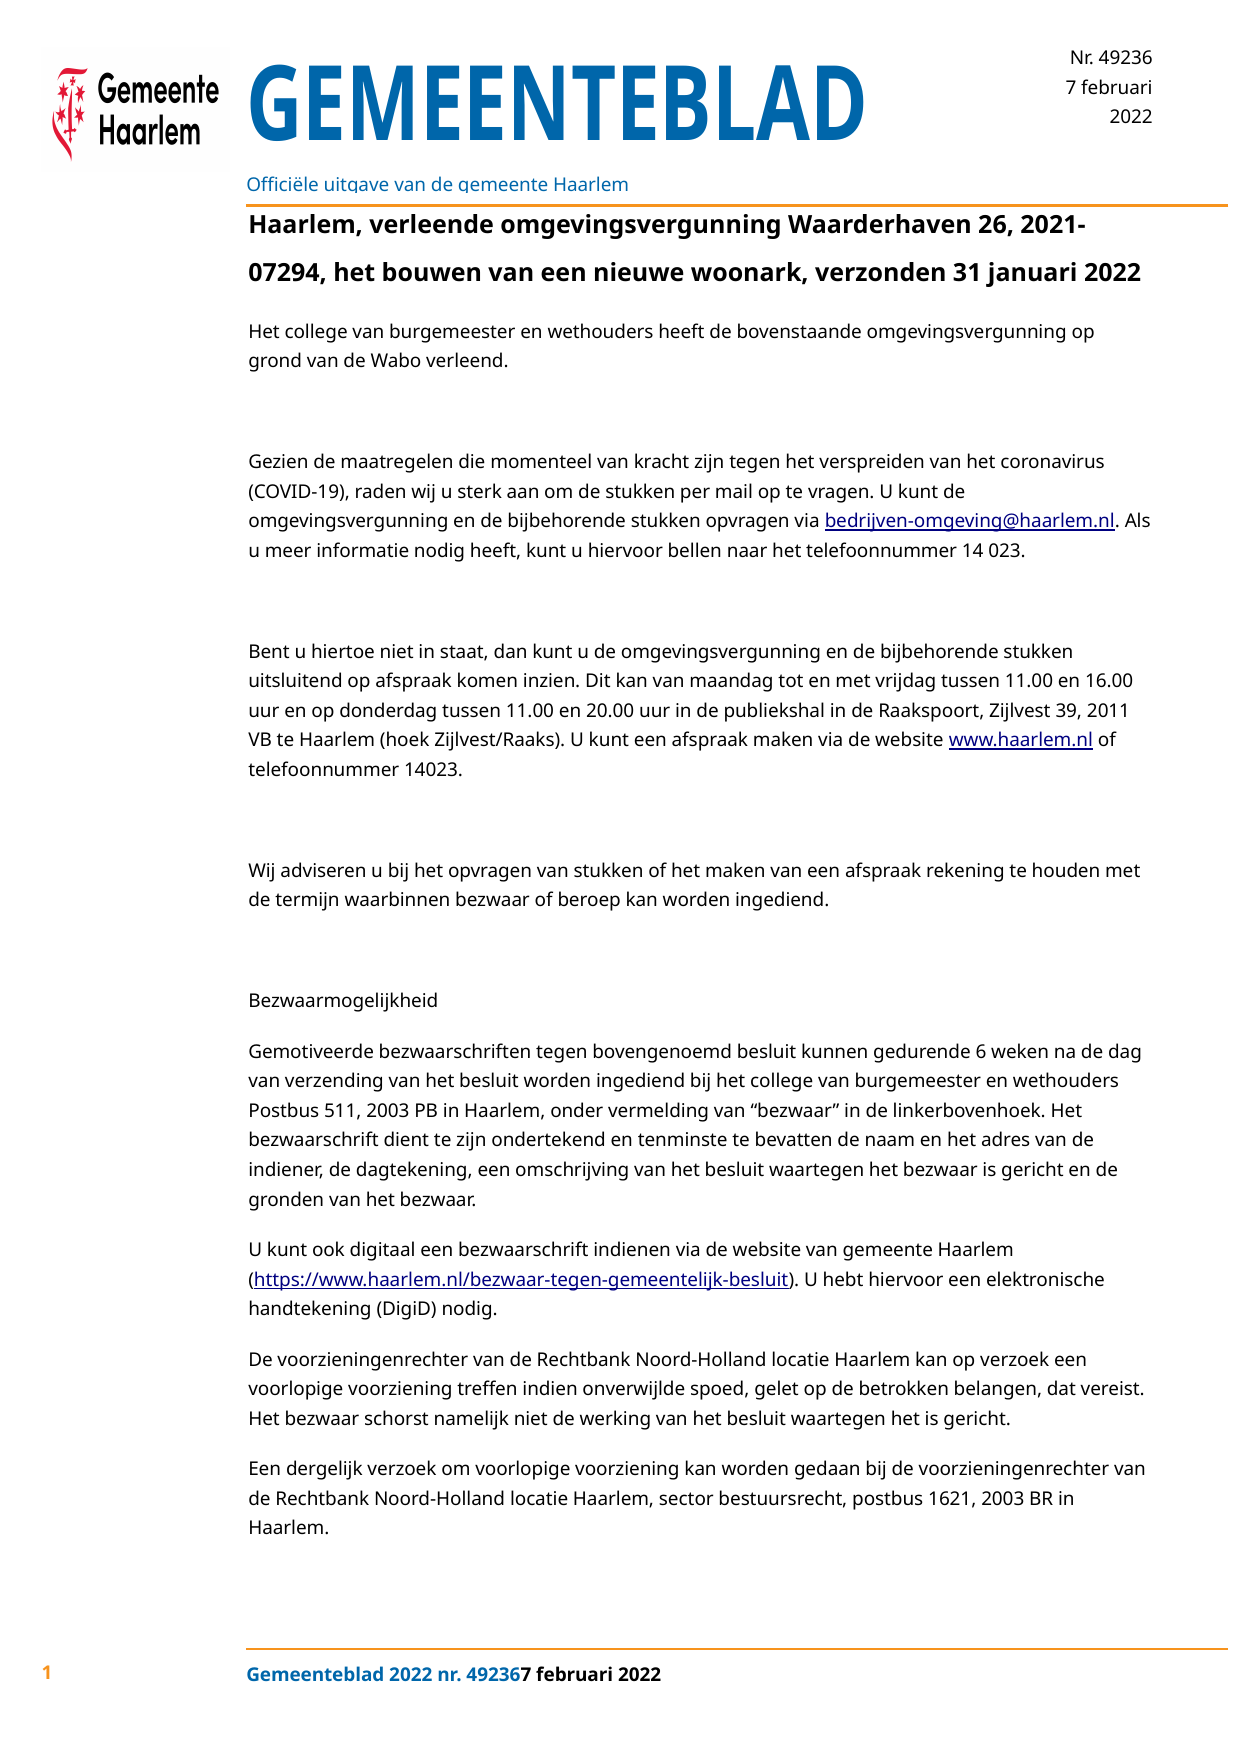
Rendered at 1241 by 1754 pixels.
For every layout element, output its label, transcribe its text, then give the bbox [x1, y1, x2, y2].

text Wij adviseren u bij het opvragen van stukken of het maken van een afspraak rekening te houden met de termijn waarbinnen bezwaar of beroep kan worden ingediend. [248, 857, 1152, 912]
text Bent u hiertoe niet in staat, dan kunt u de omgevingsvergunning en de bijbehorende stukken uitsluitend op afspraak komen inzien. Dit kan van maandag tot en met vrijdag tussen 11.00 en 16.00 uur en op donderdag tussen 11.00 en 20.00 uur in de publiekshal in de Raakspoort, Zijlvest 39, 2011 VB te Haarlem (hoek Zijlvest/Raaks). U kunt een afspraak maken via de website www.haarlem.nl of telefoonnummer 14023. [248, 638, 1152, 782]
text Gezien de maatregelen die momenteel van kracht zijn tegen het verspreiden van het coronavirus (COVID-19), raden wij u sterk aan om de stukken per mail op te vragen. U kunt de omgevingsvergunning en de bijbehorende stukken opvragen via bedrijven-omgeving@haarlem.nl. Als u meer informatie nodig heeft, kunt u hiervoor bellen naar het telefoonnummer 14 023. [248, 448, 1152, 563]
text U kunt ook digitaal een bezwaarschrift indienen via de website van gemeente Haarlem (https://www.haarlem.nl/bezwaar-tegen-gemeentelijk-besluit). U hebt hiervoor een elektronische handtekening (DigiD) nodig. [248, 1236, 1152, 1321]
text Gemotiveerde bezwaarschriften tegen bovengenoemd besluit kunnen gedurende 6 weken na de dag van verzending van het besluit worden ingediend bij het college van burgemeester en wethouders Postbus 511, 2003 PB in Haarlem, onder vermelding van “bezwaar” in de linkerbovenhoek. Het bezwaarschrift dient te zijn ondertekend en tenminste te bevatten de naam en het adres van de indiener, de dagtekening, een omschrijving van het besluit waartegen het bezwaar is gericht en de gronden van het bezwaar. [248, 1038, 1152, 1212]
text Haarlem, verleende omgevingsvergunning Waarderhaven 26, 2021-07294, het bouwen van een nieuwe woonark, verzonden 31 januari 2022 [248, 207, 1152, 288]
text Het college van burgemeester en wethouders heeft de bovenstaande omgevingsvergunning op grond van de Wabo verleend. [248, 318, 1152, 373]
text Een dergelijk verzoek om voorlopige voorziening kan worden gedaan bij de voorzieningenrechter van de Rechtbank Noord-Holland locatie Haarlem, sector bestuursrecht, postbus 1621, 2003 BR in Haarlem. [248, 1455, 1152, 1540]
text De voorzieningenrechter van de Rechtbank Noord-Holland locatie Haarlem kan op verzoek een voorlopige voorziening treffen indien onverwijlde spoed, gelet op de betrokken belangen, dat vereist. Het bezwaar schorst namelijk niet de werking van het besluit waartegen het is gericht. [248, 1346, 1152, 1431]
text Bezwaarmogelijkheid [248, 987, 1152, 1013]
picture [41, 47, 231, 172]
